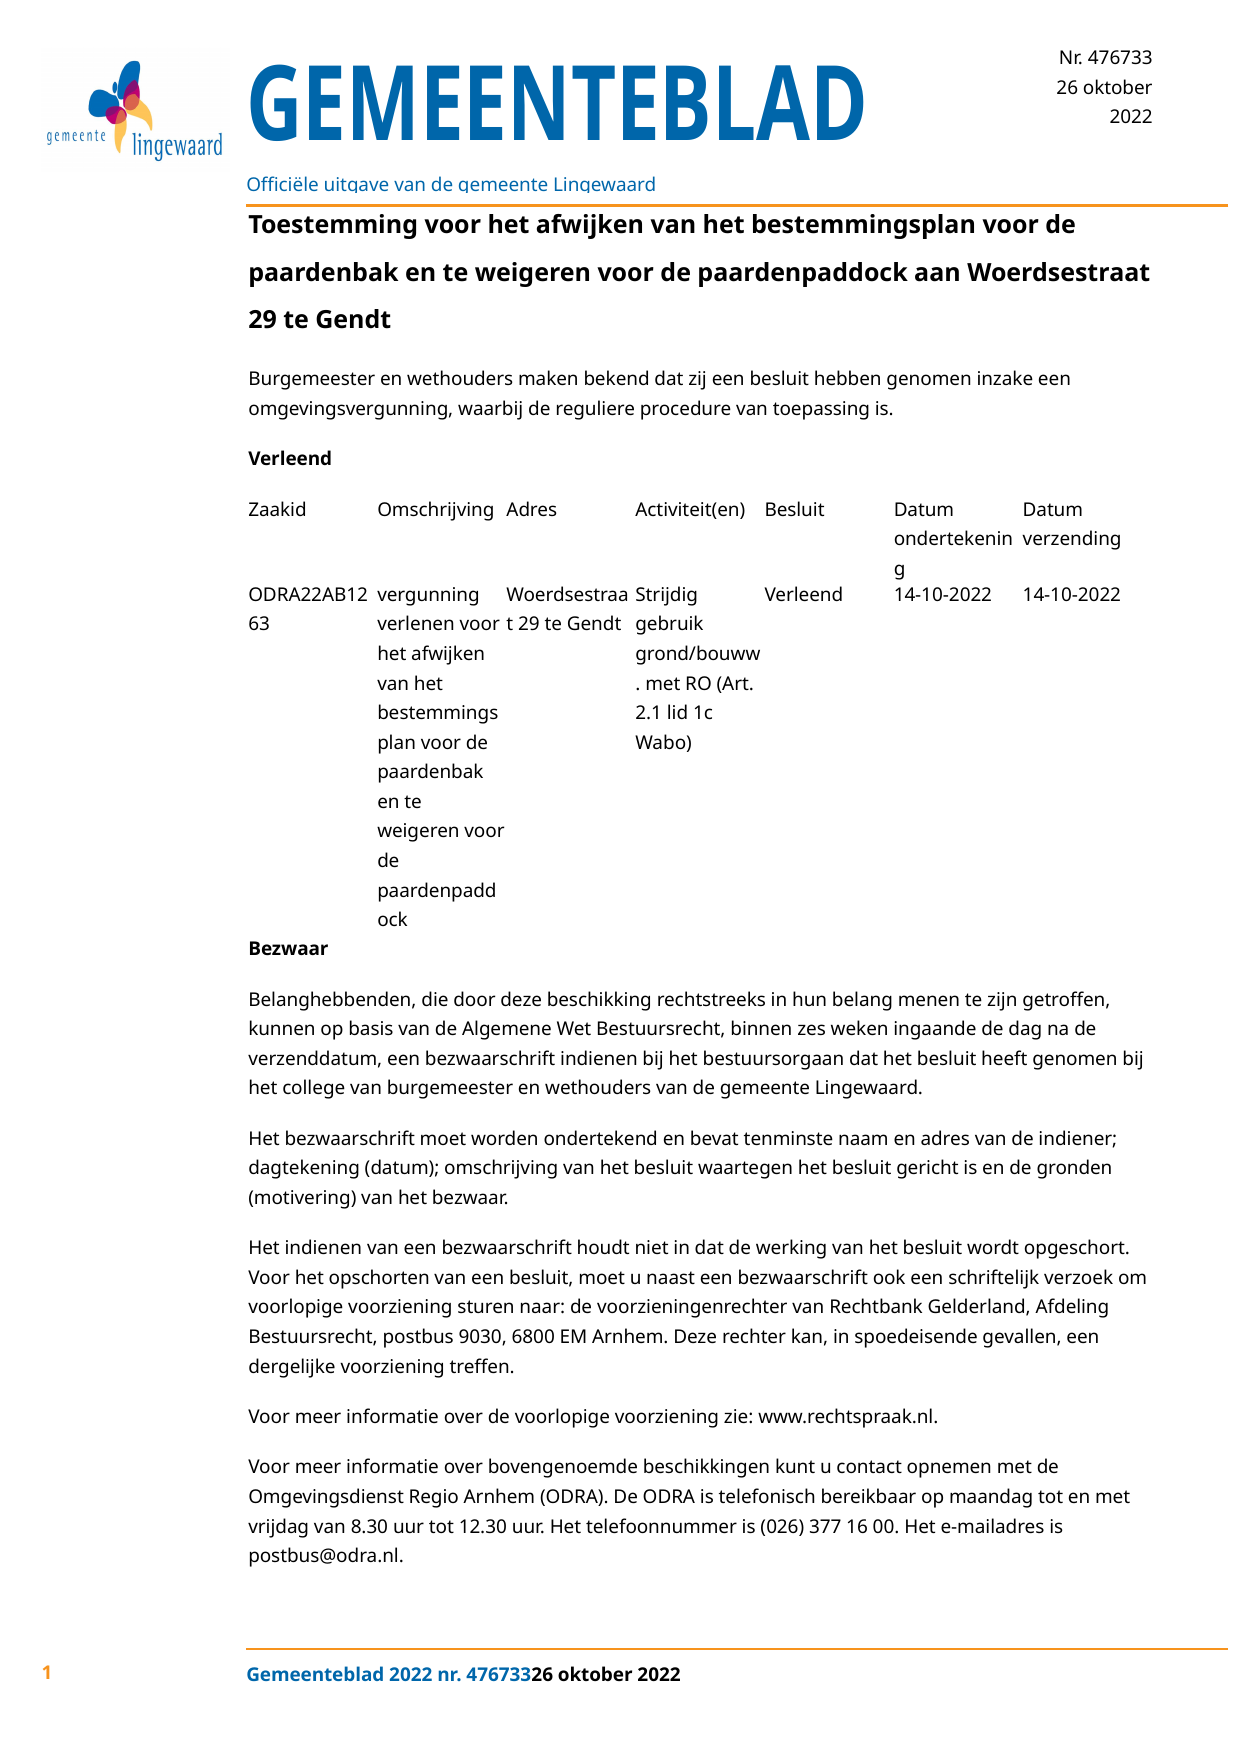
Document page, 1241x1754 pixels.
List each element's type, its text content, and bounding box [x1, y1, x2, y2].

table_cell ODRA22AB1263 [248, 581, 377, 932]
table_cell Woerdsestraat 29 te Gendt [506, 581, 635, 932]
table_header Besluit [764, 496, 893, 581]
table_header Adres [506, 496, 635, 581]
table_cell 14-10-2022 [1023, 581, 1152, 932]
text Bezwaar [248, 935, 1152, 961]
table_cell Verleend [764, 581, 893, 932]
picture [41, 47, 231, 172]
text Voor meer informatie over de voorlopige voorziening zie: www.rechtspraak.nl. [248, 1403, 1152, 1429]
table_header Datum ondertekening [894, 496, 1022, 581]
text Het bezwaarschrift moet worden ondertekend en bevat tenminste naam en adres van de indiener; dagtekening (datum); omschrijving van het besluit waartegen het besluit gericht is en de gronden (motivering) van het bezwaar. [248, 1125, 1152, 1210]
text Belanghebbenden, die door deze beschikking rechtstreeks in hun belang menen te zijn getroffen, kunnen op basis van de Algemene Wet Bestuursrecht, binnen zes weken ingaande de dag na de verzenddatum, een bezwaarschrift indienen bij het bestuursorgaan dat het besluit heeft genomen bij het college van burgemeester en wethouders van de gemeente Lingewaard. [248, 986, 1152, 1100]
text Het indienen van een bezwaarschrift houdt niet in dat de werking van het besluit wordt opgeschort. Voor het opschorten van een besluit, moet u naast een bezwaarschrift ook een schriftelijk verzoek om voorlopige voorziening sturen naar: de voorzieningenrechter van Rechtbank Gelderland, Afdeling Bestuursrecht, postbus 9030, 6800 EM Arnhem. Deze rechter kan, in spoedeisende gevallen, een dergelijke voorziening treffen. [248, 1234, 1152, 1378]
table_header Zaakid [248, 496, 377, 581]
table_header Datum verzending [1023, 496, 1152, 581]
table_header Activiteit(en) [635, 496, 764, 581]
table_header Omschrijving [377, 496, 506, 581]
table_cell 14-10-2022 [894, 581, 1022, 932]
table_cell Strijdig gebruik grond/bouww. met RO (Art. 2.1 lid 1c Wabo) [635, 581, 764, 932]
table_cell vergunning verlenen voor het afwijken van het bestemmingsplan voor de paardenbak en te weigeren voor de paardenpaddock [377, 581, 506, 932]
text Burgemeester en wethouders maken bekend dat zij een besluit hebben genomen inzake een omgevingsvergunning, waarbij de reguliere procedure van toepassing is. [248, 366, 1152, 421]
text Verleend [248, 446, 1152, 471]
text Toestemming voor het afwijken van het bestemmingsplan voor de paardenbak en te weigeren voor de paardenpaddock aan Woerdsestraat 29 te Gendt [248, 207, 1152, 336]
text Voor meer informatie over bovengenoemde beschikkingen kunt u contact opnemen met de Omgevingsdienst Regio Arnhem (ODRA). De ODRA is telefonisch bereikbaar op maandag tot en met vrijdag van 8.30 uur tot 12.30 uur. Het telefoonnummer is (026) 377 16 00. Het e-mailadres is postbus@odra.nl. [248, 1454, 1152, 1568]
